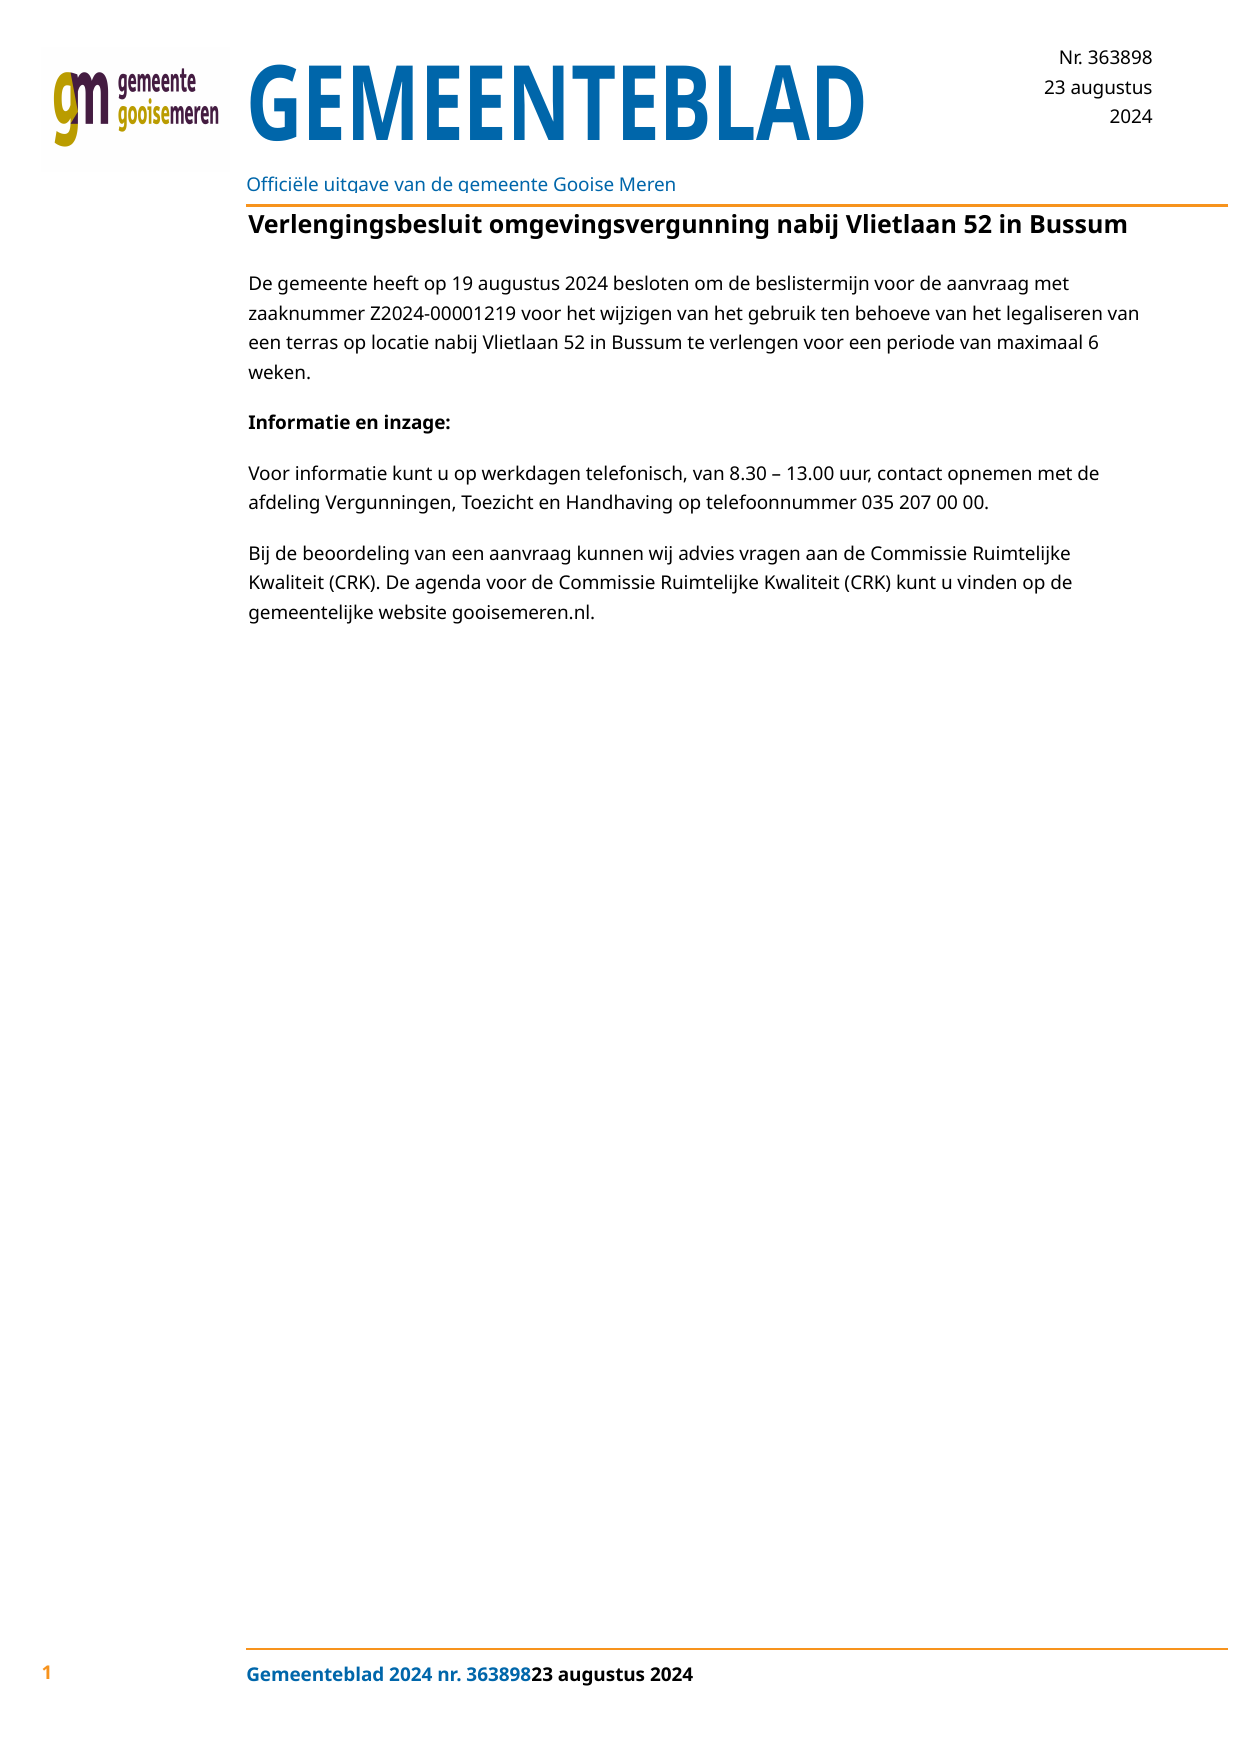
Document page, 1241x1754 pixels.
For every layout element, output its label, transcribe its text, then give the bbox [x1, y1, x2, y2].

picture [41, 47, 231, 172]
text De gemeente heeft op 19 augustus 2024 besloten om de beslistermijn voor de aanvraag met zaaknummer Z2024-00001219 voor het wijzigen van het gebruik ten behoeve van het legaliseren van een terras op locatie nabij Vlietlaan 52 in Bussum te verlengen voor een periode van maximaal 6 weken. [248, 270, 1152, 385]
text Bij de beoordeling van een aanvraag kunnen wij advies vragen aan de Commissie Ruimtelijke Kwaliteit (CRK). De agenda voor de Commissie Ruimtelijke Kwaliteit (CRK) kunt u vinden op de gemeentelijke website gooisemeren.nl. [248, 540, 1152, 625]
text Verlengingsbesluit omgevingsvergunning nabij Vlietlaan 52 in Bussum [248, 207, 1152, 241]
text Voor informatie kunt u op werkdagen telefonisch, van 8.30 – 13.00 uur, contact opnemen met de afdeling Vergunningen, Toezicht en Handhaving op telefoonnummer 035 207 00 00. [248, 460, 1152, 515]
text Informatie en inzage: [248, 409, 1152, 435]
